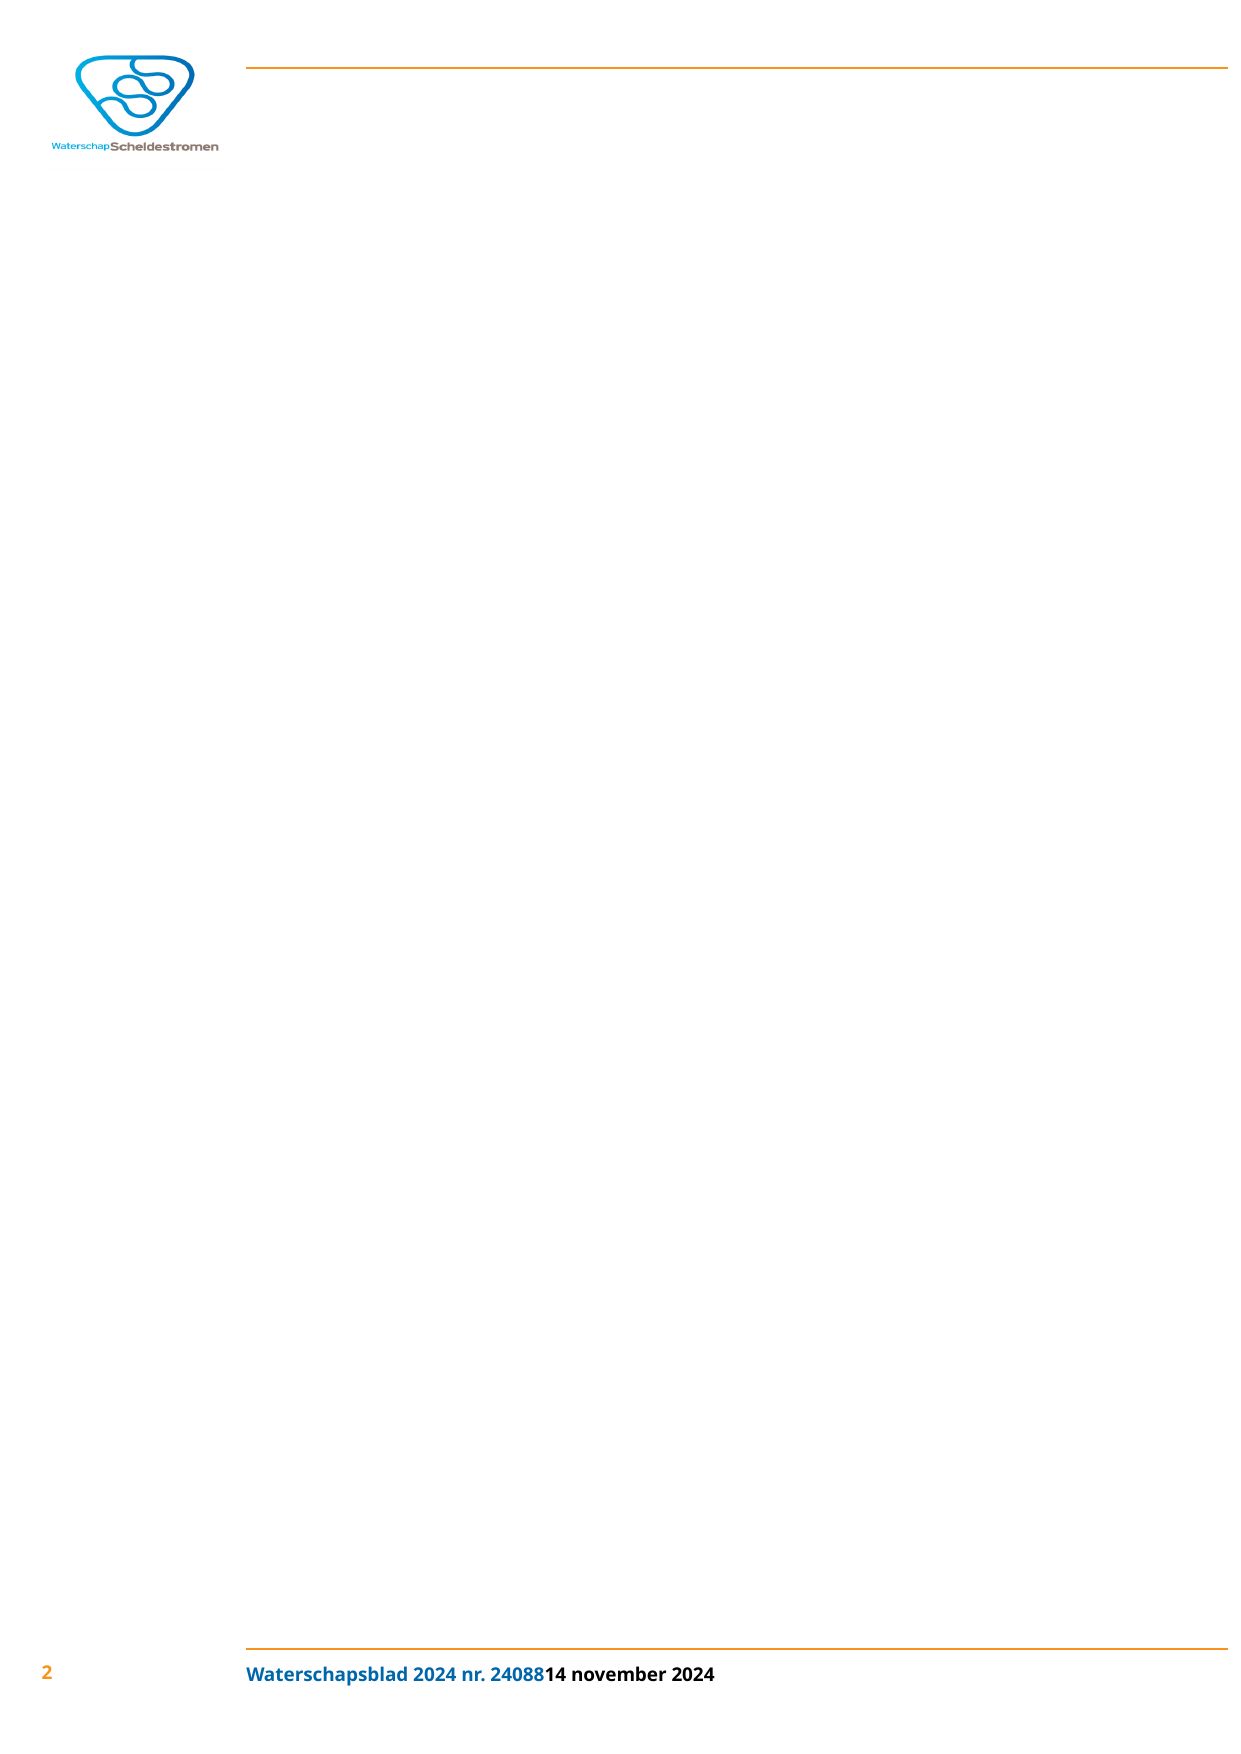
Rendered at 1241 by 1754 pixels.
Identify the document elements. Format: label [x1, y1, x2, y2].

picture [41, 47, 231, 172]
